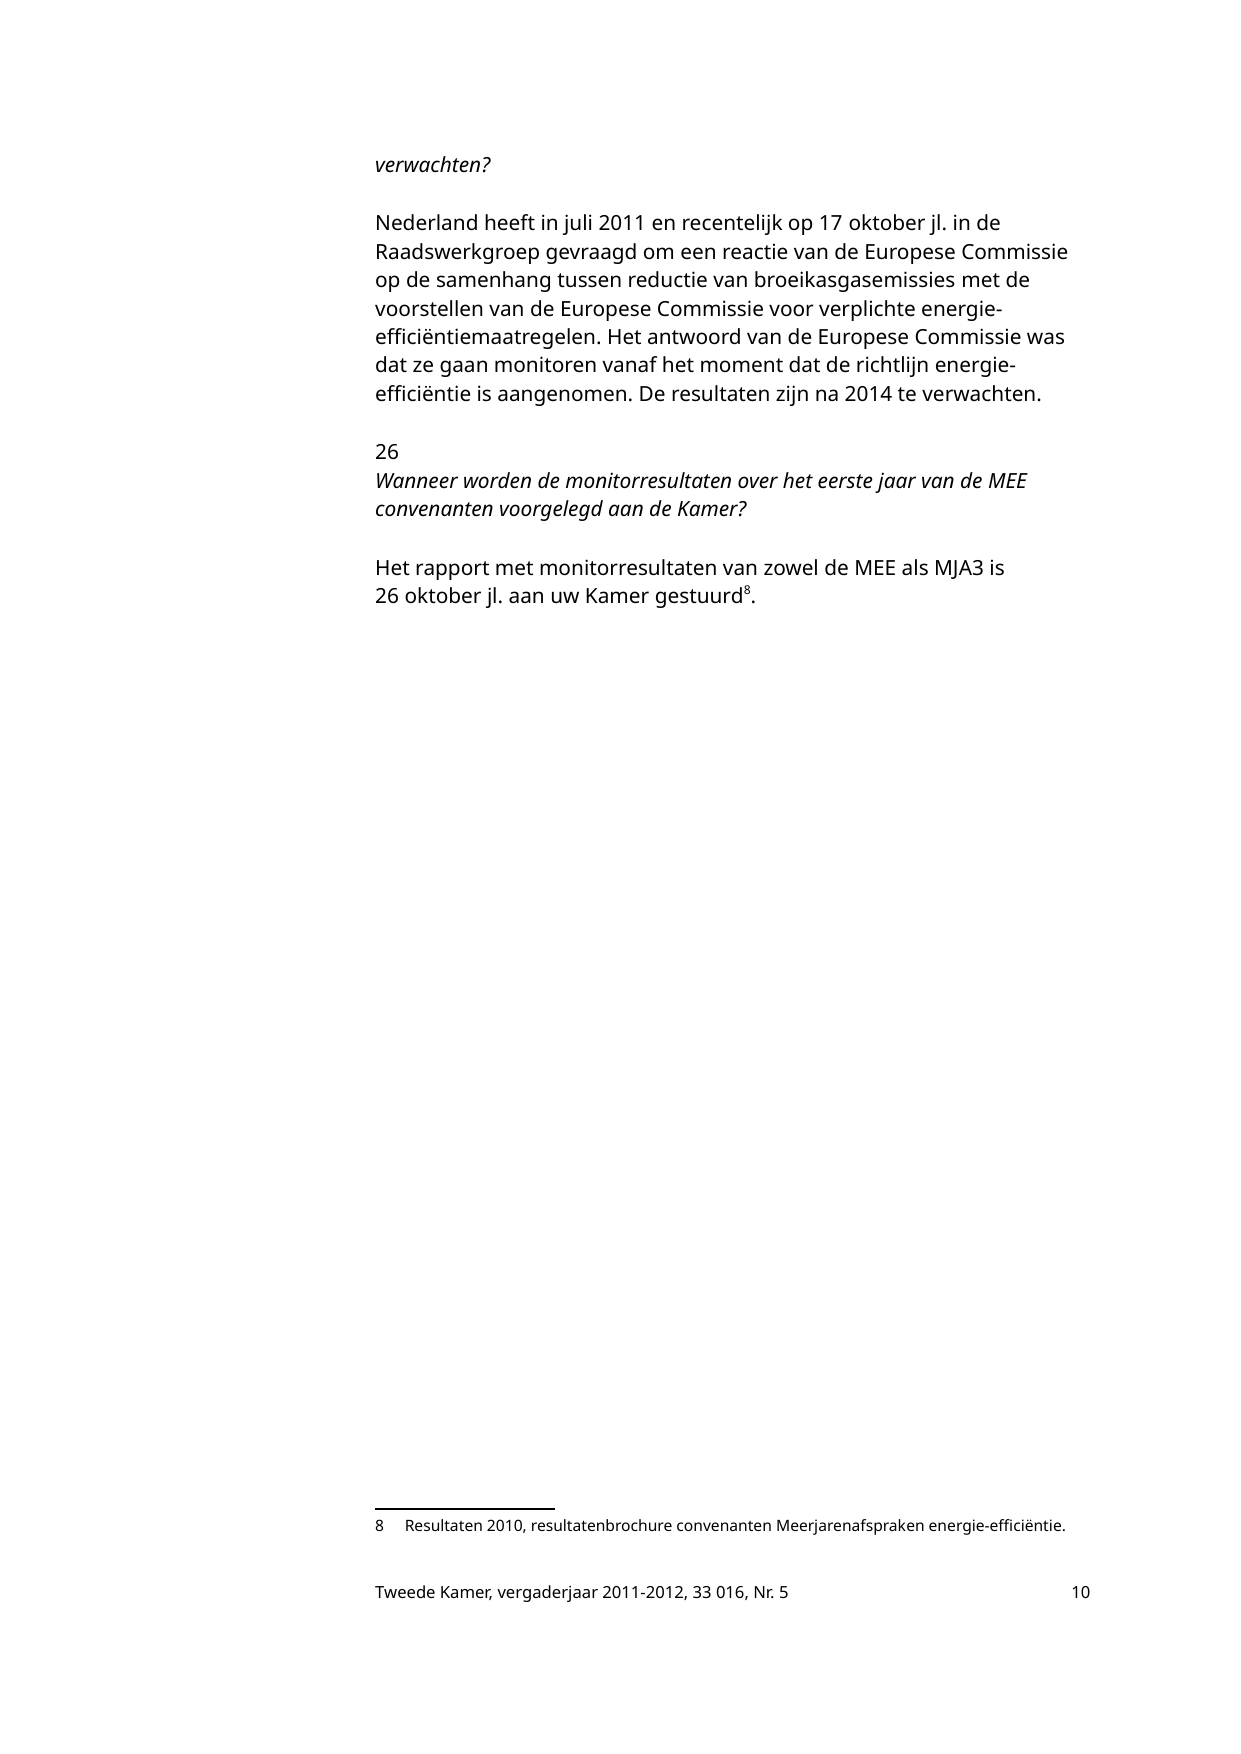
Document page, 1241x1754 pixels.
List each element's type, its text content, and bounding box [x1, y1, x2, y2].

text 26 [375, 437, 1090, 466]
text Nederland heeft in juli 2011 en recentelijk op 17 oktober jl. in de Raadswerkgroep gevraagd om een reactie van de Europese Commissie op de samenhang tussen reductie van broeikasgasemissies met de voorstellen van de Europese Commissie voor verplichte energie-efficiëntiemaatregelen. Het antwoord van de Europese Commissie was dat ze gaan monitoren vanaf het moment dat de richtlijn energie-efficiëntie is aangenomen. De resultaten zijn na 2014 te verwachten. [375, 208, 1090, 407]
text Resultaten 2010, resultatenbrochure convenanten Meerjarenafspraken energie-efficiëntie. [375, 1479, 1090, 1536]
text Het rapport met monitorresultaten van zowel de MEE als MJA3 is 26 oktober jl. aan uw Kamer gestuurd. [375, 553, 1090, 610]
text Wanneer worden de monitorresultaten over het eerste jaar van de MEE convenanten voorgelegd aan de Kamer? [375, 466, 1090, 523]
text verwachten? [375, 150, 1090, 178]
